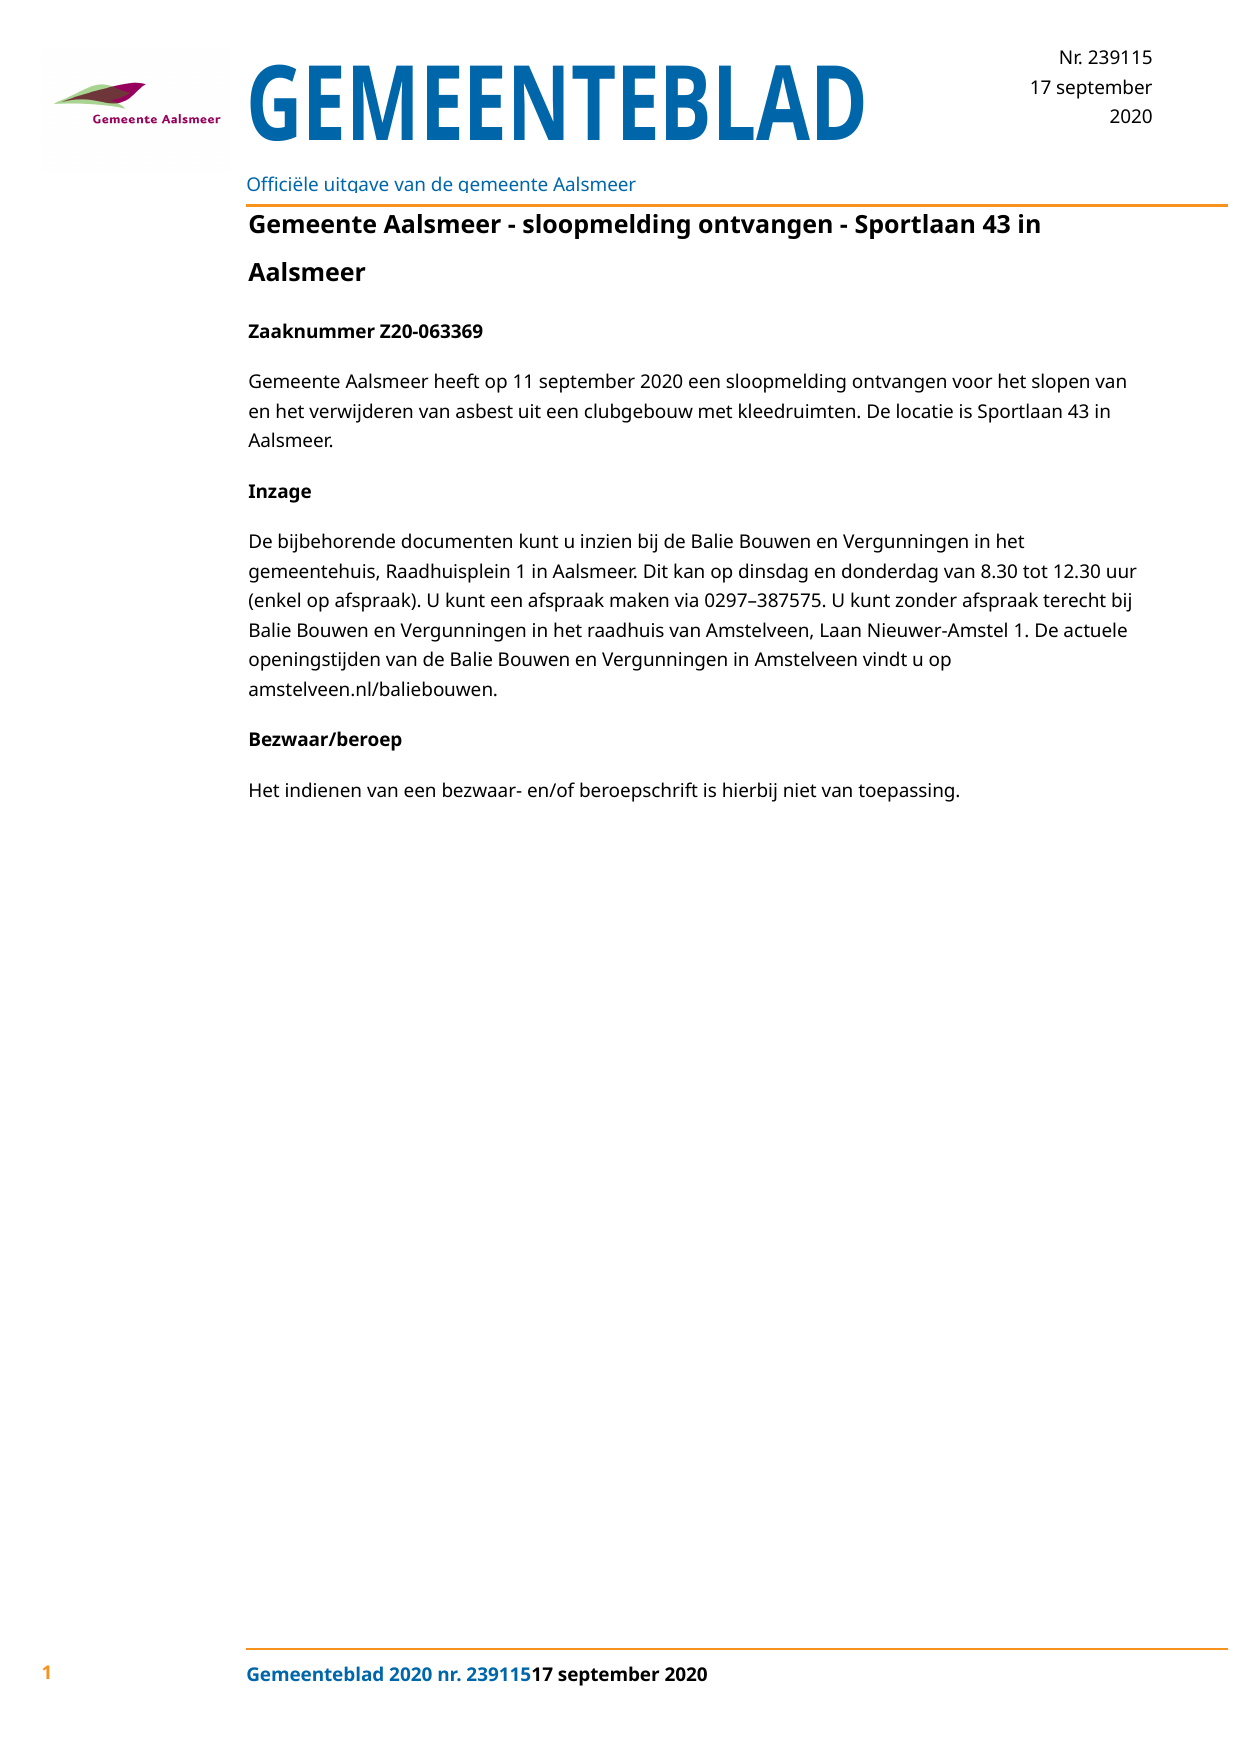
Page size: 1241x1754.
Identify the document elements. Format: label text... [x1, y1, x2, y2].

text Bezwaar/beroep [248, 727, 1152, 752]
text De bijbehorende documenten kunt u inzien bij de Balie Bouwen en Vergunningen in het gemeentehuis, Raadhuisplein 1 in Aalsmeer. Dit kan op dinsdag en donderdag van 8.30 tot 12.30 uur (enkel op afspraak). U kunt een afspraak maken via 0297–387575. U kunt zonder afspraak terecht bij Balie Bouwen en Vergunningen in het raadhuis van Amstelveen, Laan Nieuwer-Amstel 1. De actuele openingstijden van de Balie Bouwen en Vergunningen in Amstelveen vindt u op amstelveen.nl/baliebouwen. [248, 528, 1152, 702]
text Het indienen van een bezwaar- en/of beroepschrift is hierbij niet van toepassing. [248, 777, 1152, 803]
text Zaaknummer Z20-063369 [248, 318, 1152, 344]
text Gemeente Aalsmeer - sloopmelding ontvangen - Sportlaan 43 in Aalsmeer [248, 207, 1152, 288]
text Inzage [248, 478, 1152, 504]
text Gemeente Aalsmeer heeft op 11 september 2020 een sloopmelding ontvangen voor het slopen van en het verwijderen van asbest uit een clubgebouw met kleedruimten. De locatie is Sportlaan 43 in Aalsmeer. [248, 368, 1152, 453]
picture [41, 47, 231, 172]
